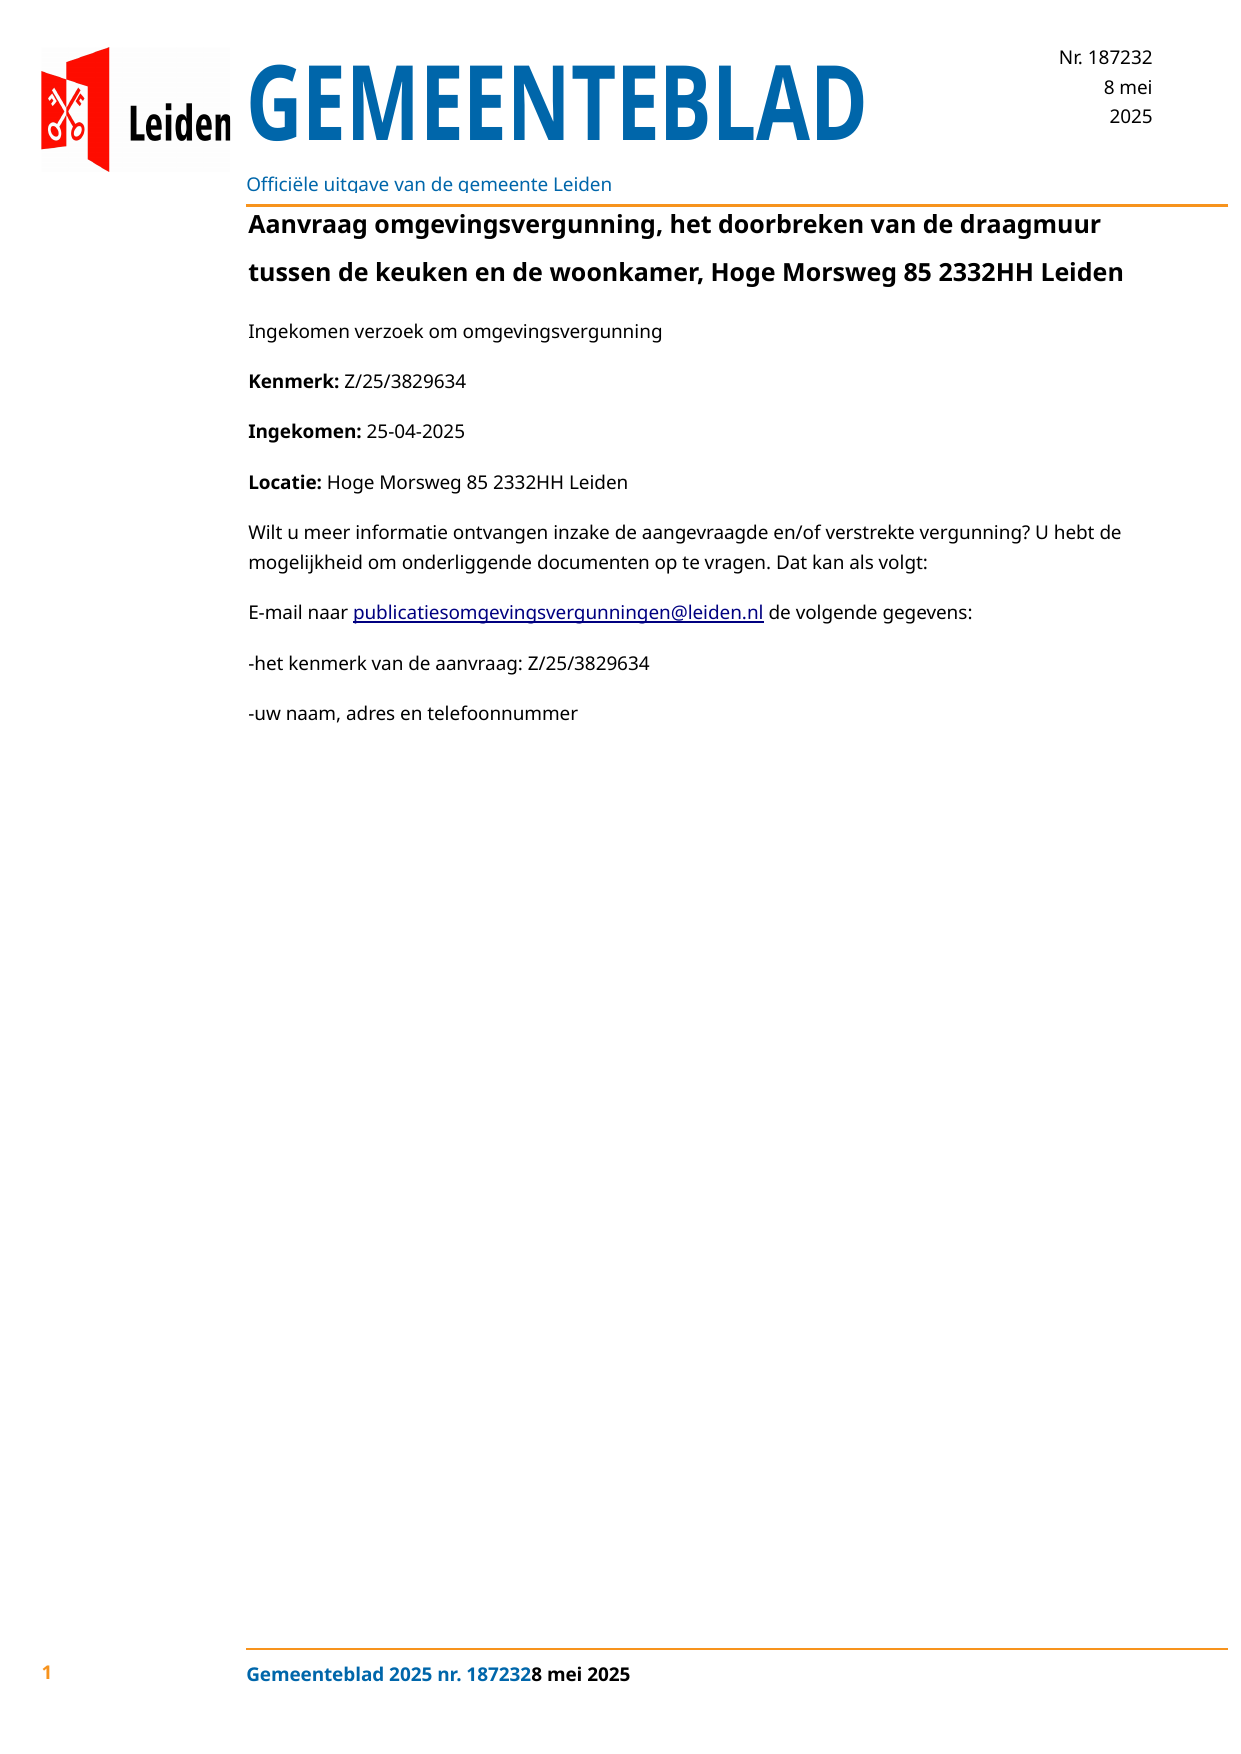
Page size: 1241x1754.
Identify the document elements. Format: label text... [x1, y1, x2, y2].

text Aanvraag omgevingsvergunning, het doorbreken van de draagmuur tussen de keuken en de woonkamer, Hoge Morsweg 85 2332HH Leiden [248, 207, 1152, 288]
text Kenmerk: Z/25/3829634 [248, 368, 1152, 394]
text -het kenmerk van de aanvraag: Z/25/3829634 [248, 650, 1152, 676]
text Ingekomen: 25-04-2025 [248, 419, 1152, 444]
text Wilt u meer informatie ontvangen inzake de aangevraagde en/of verstrekte vergunning? U hebt de mogelijkheid om onderliggende documenten op te vragen. Dat kan als volgt: [248, 519, 1152, 575]
text Ingekomen verzoek om omgevingsvergunning [248, 318, 1152, 344]
text Locatie: Hoge Morsweg 85 2332HH Leiden [248, 469, 1152, 495]
text E-mail naar publicatiesomgevingsvergunningen@leiden.nl de volgende gegevens: [248, 599, 1152, 625]
picture [41, 47, 231, 172]
text -uw naam, adres en telefoonnummer [248, 700, 1152, 726]
